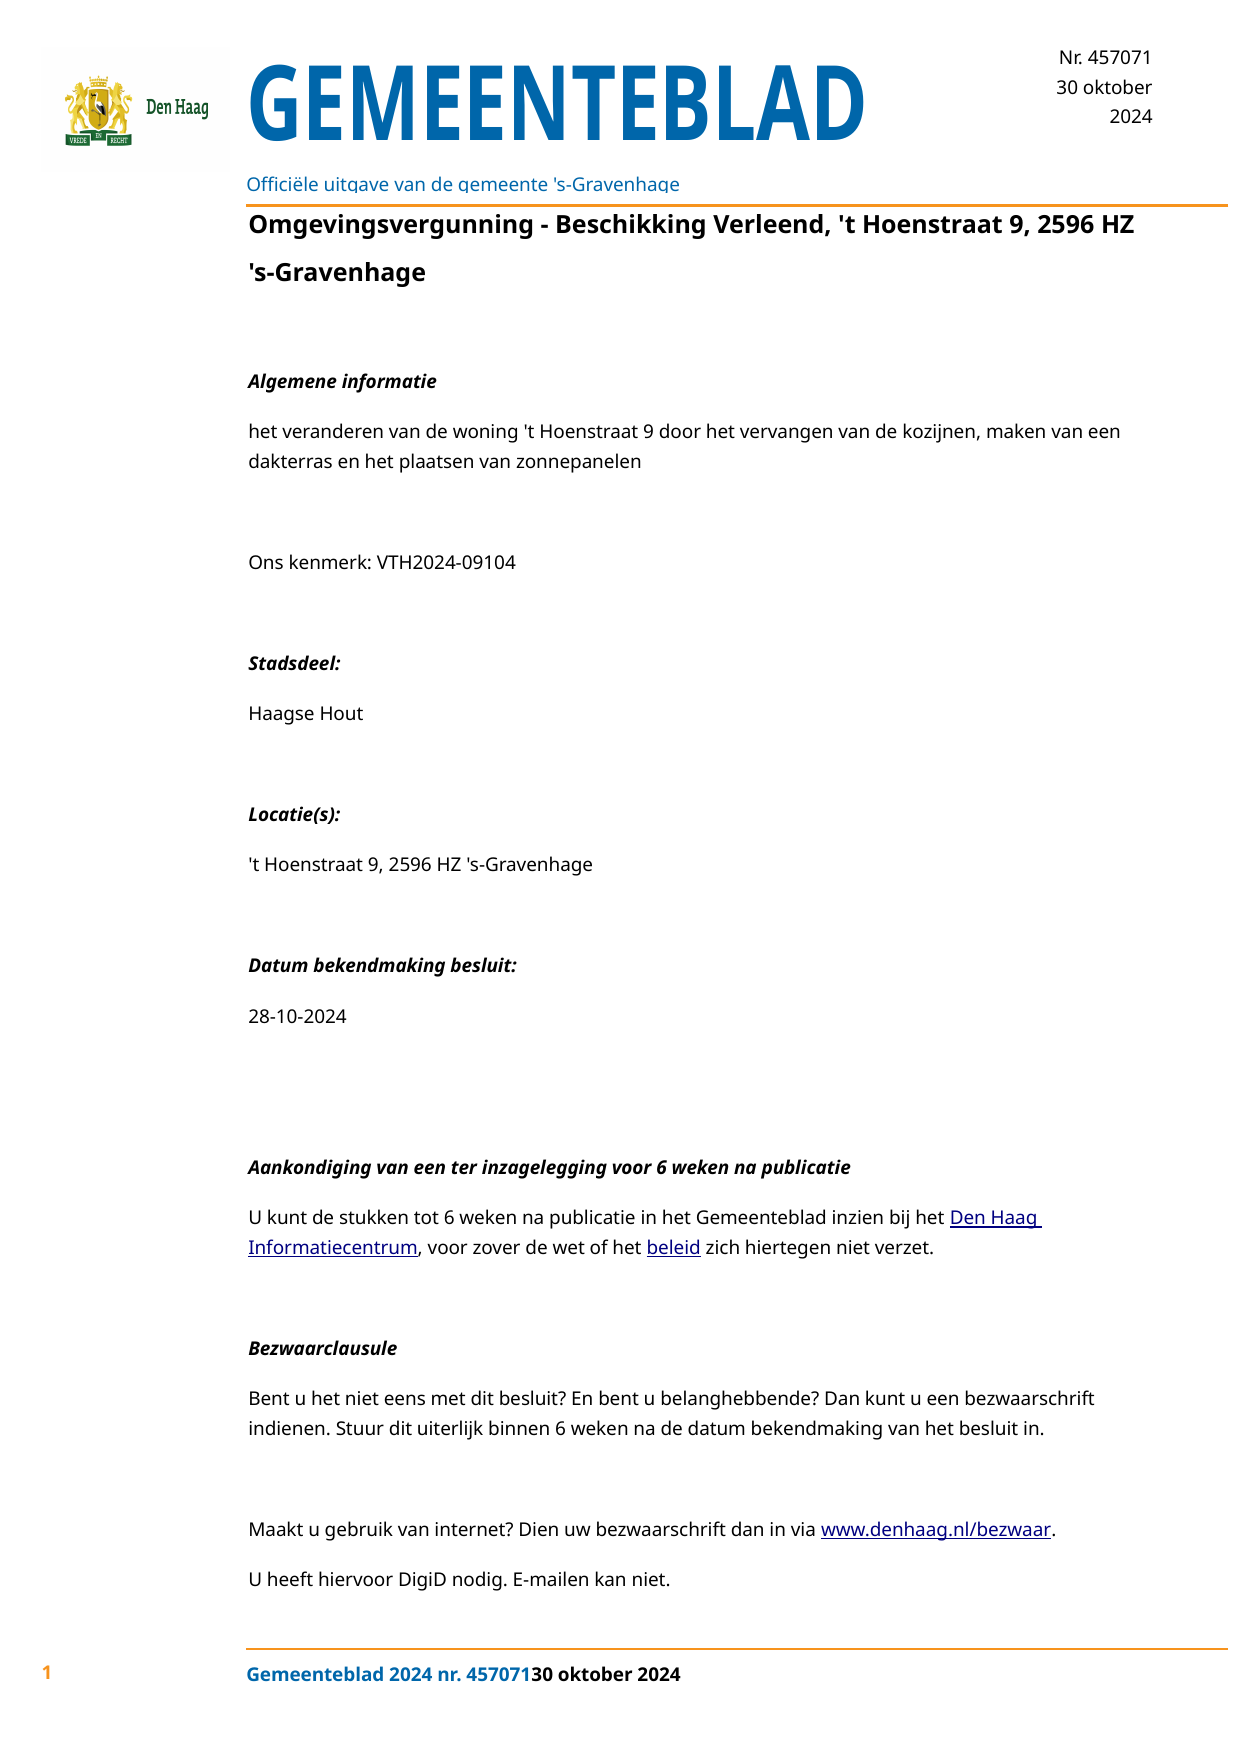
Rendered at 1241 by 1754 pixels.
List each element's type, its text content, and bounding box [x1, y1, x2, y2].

text Maakt u gebruik van internet? Dien uw bezwaarschrift dan in via www.denhaag.nl/bezwaar. [248, 1516, 1152, 1542]
text Stadsdeel: [248, 650, 1152, 676]
text Aankondiging van een ter inzagelegging voor 6 weken na publicatie [248, 1154, 1152, 1180]
text Bent u het niet eens met dit besluit? En bent u belanghebbende? Dan kunt u een bezwaarschrift indienen. Stuur dit uiterlijk binnen 6 weken na de datum bekendmaking van het besluit in. [248, 1385, 1152, 1441]
text Omgevingsvergunning - Beschikking Verleend, 't Hoenstraat 9, 2596 HZ 's-Gravenhage [248, 207, 1152, 288]
text 't Hoenstraat 9, 2596 HZ 's-Gravenhage [248, 852, 1152, 877]
text Locatie(s): [248, 801, 1152, 827]
text U heeft hiervoor DigiD nodig. E-mailen kan niet. [248, 1566, 1152, 1592]
text Ons kenmerk: VTH2024-09104 [248, 549, 1152, 575]
text Haagse Hout [248, 700, 1152, 726]
text U kunt de stukken tot 6 weken na publicatie in het Gemeenteblad inzien bij het Den Haag Informatiecentrum, voor zover de wet of het beleid zich hiertegen niet verzet. [248, 1204, 1152, 1260]
text Datum bekendmaking besluit: [248, 952, 1152, 978]
text 28-10-2024 [248, 1003, 1152, 1029]
picture [41, 47, 231, 172]
text Algemene informatie [248, 368, 1152, 394]
text het veranderen van de woning 't Hoenstraat 9 door het vervangen van de kozijnen, maken van een dakterras en het plaatsen van zonnepanelen [248, 419, 1152, 474]
text Bezwaarclausule [248, 1335, 1152, 1361]
